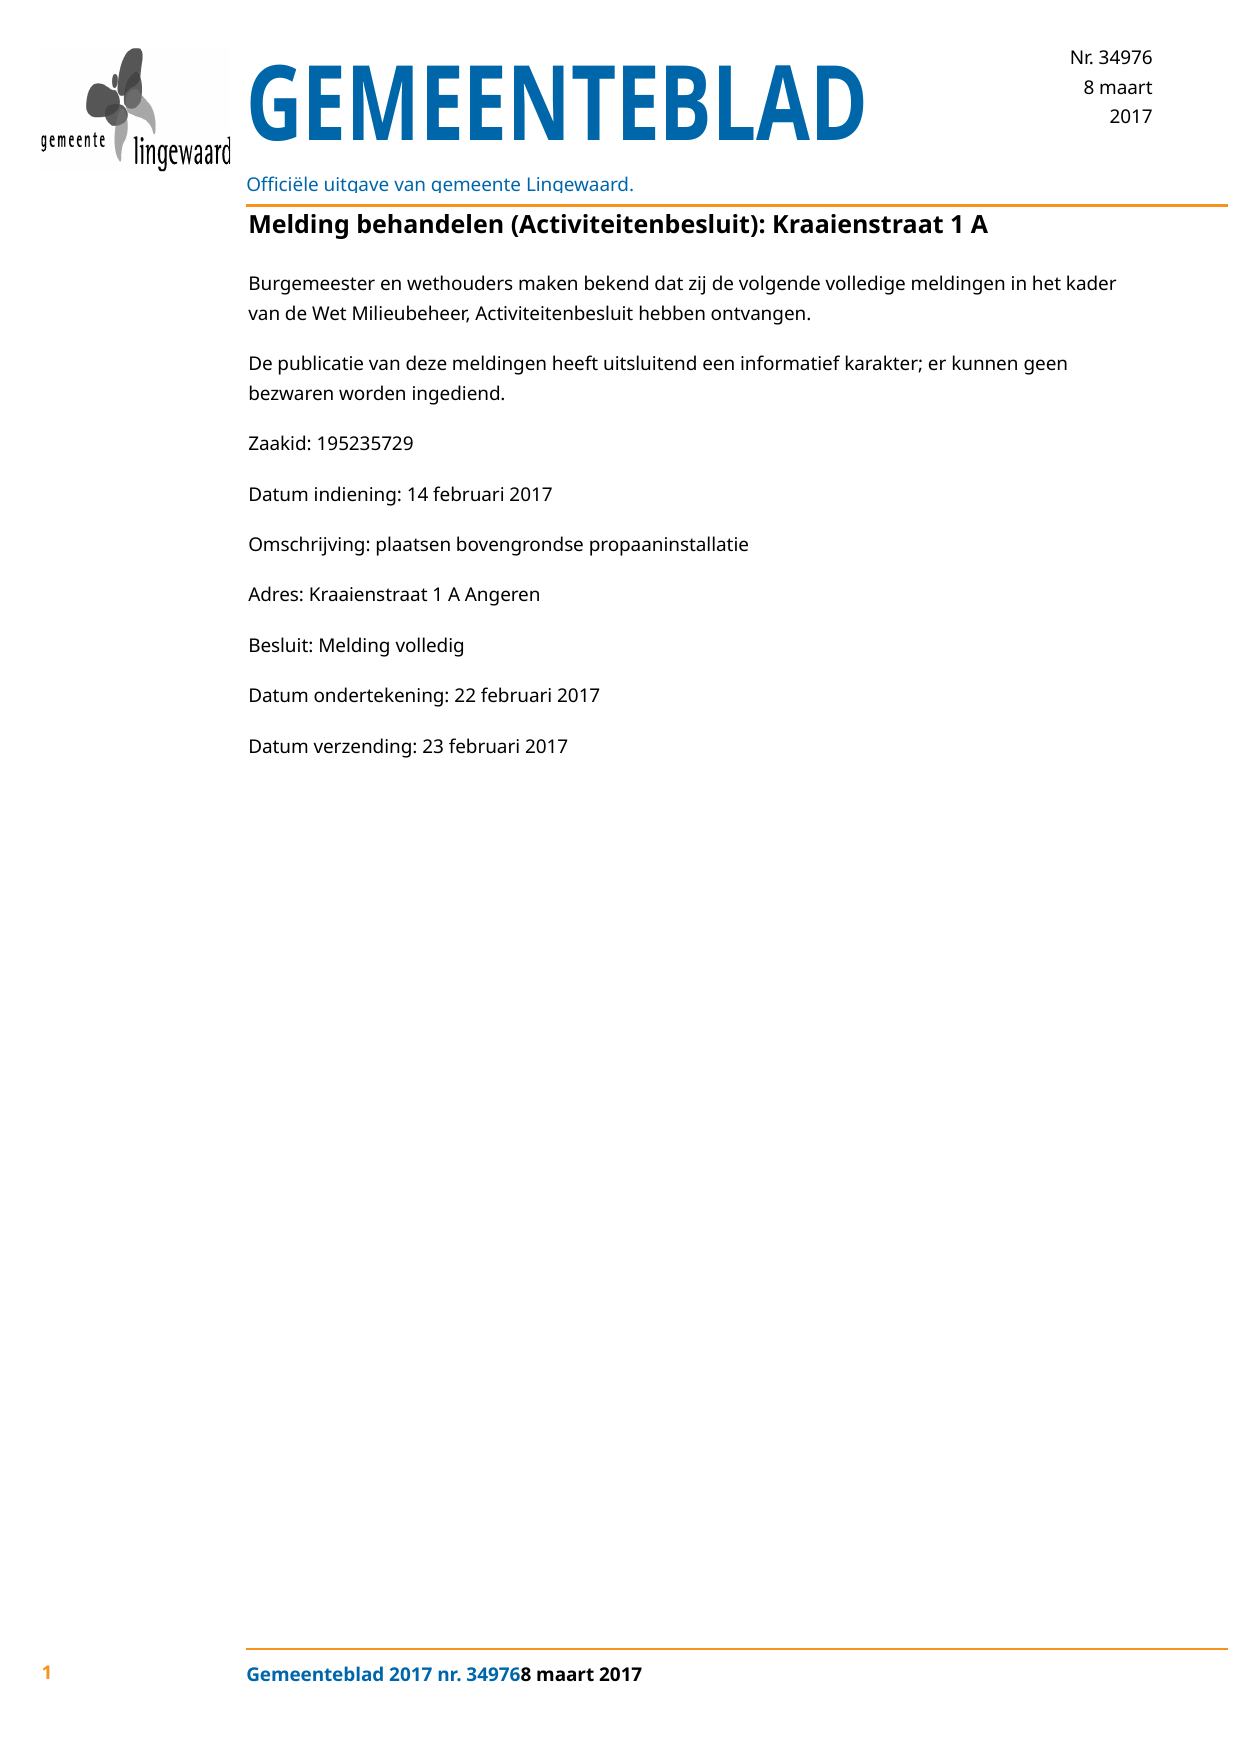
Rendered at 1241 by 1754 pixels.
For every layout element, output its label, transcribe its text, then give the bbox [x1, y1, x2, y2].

text De publicatie van deze meldingen heeft uitsluitend een informatief karakter; er kunnen geen bezwaren worden ingediend. [248, 350, 1152, 406]
text Adres: Kraaienstraat 1 A Angeren [248, 582, 1152, 607]
text Datum ondertekening: 22 februari 2017 [248, 682, 1152, 708]
text Zaakid: 195235729 [248, 430, 1152, 456]
text Burgemeester en wethouders maken bekend dat zij de volgende volledige meldingen in het kader van de Wet Milieubeheer, Activiteitenbesluit hebben ontvangen. [248, 270, 1152, 326]
picture [41, 47, 231, 172]
text Datum indiening: 14 februari 2017 [248, 481, 1152, 506]
text Omschrijving: plaatsen bovengrondse propaaninstallatie [248, 531, 1152, 557]
text Melding behandelen (Activiteitenbesluit): Kraaienstraat 1 A [248, 207, 1152, 241]
text Datum verzending: 23 februari 2017 [248, 733, 1152, 758]
text Besluit: Melding volledig [248, 632, 1152, 658]
